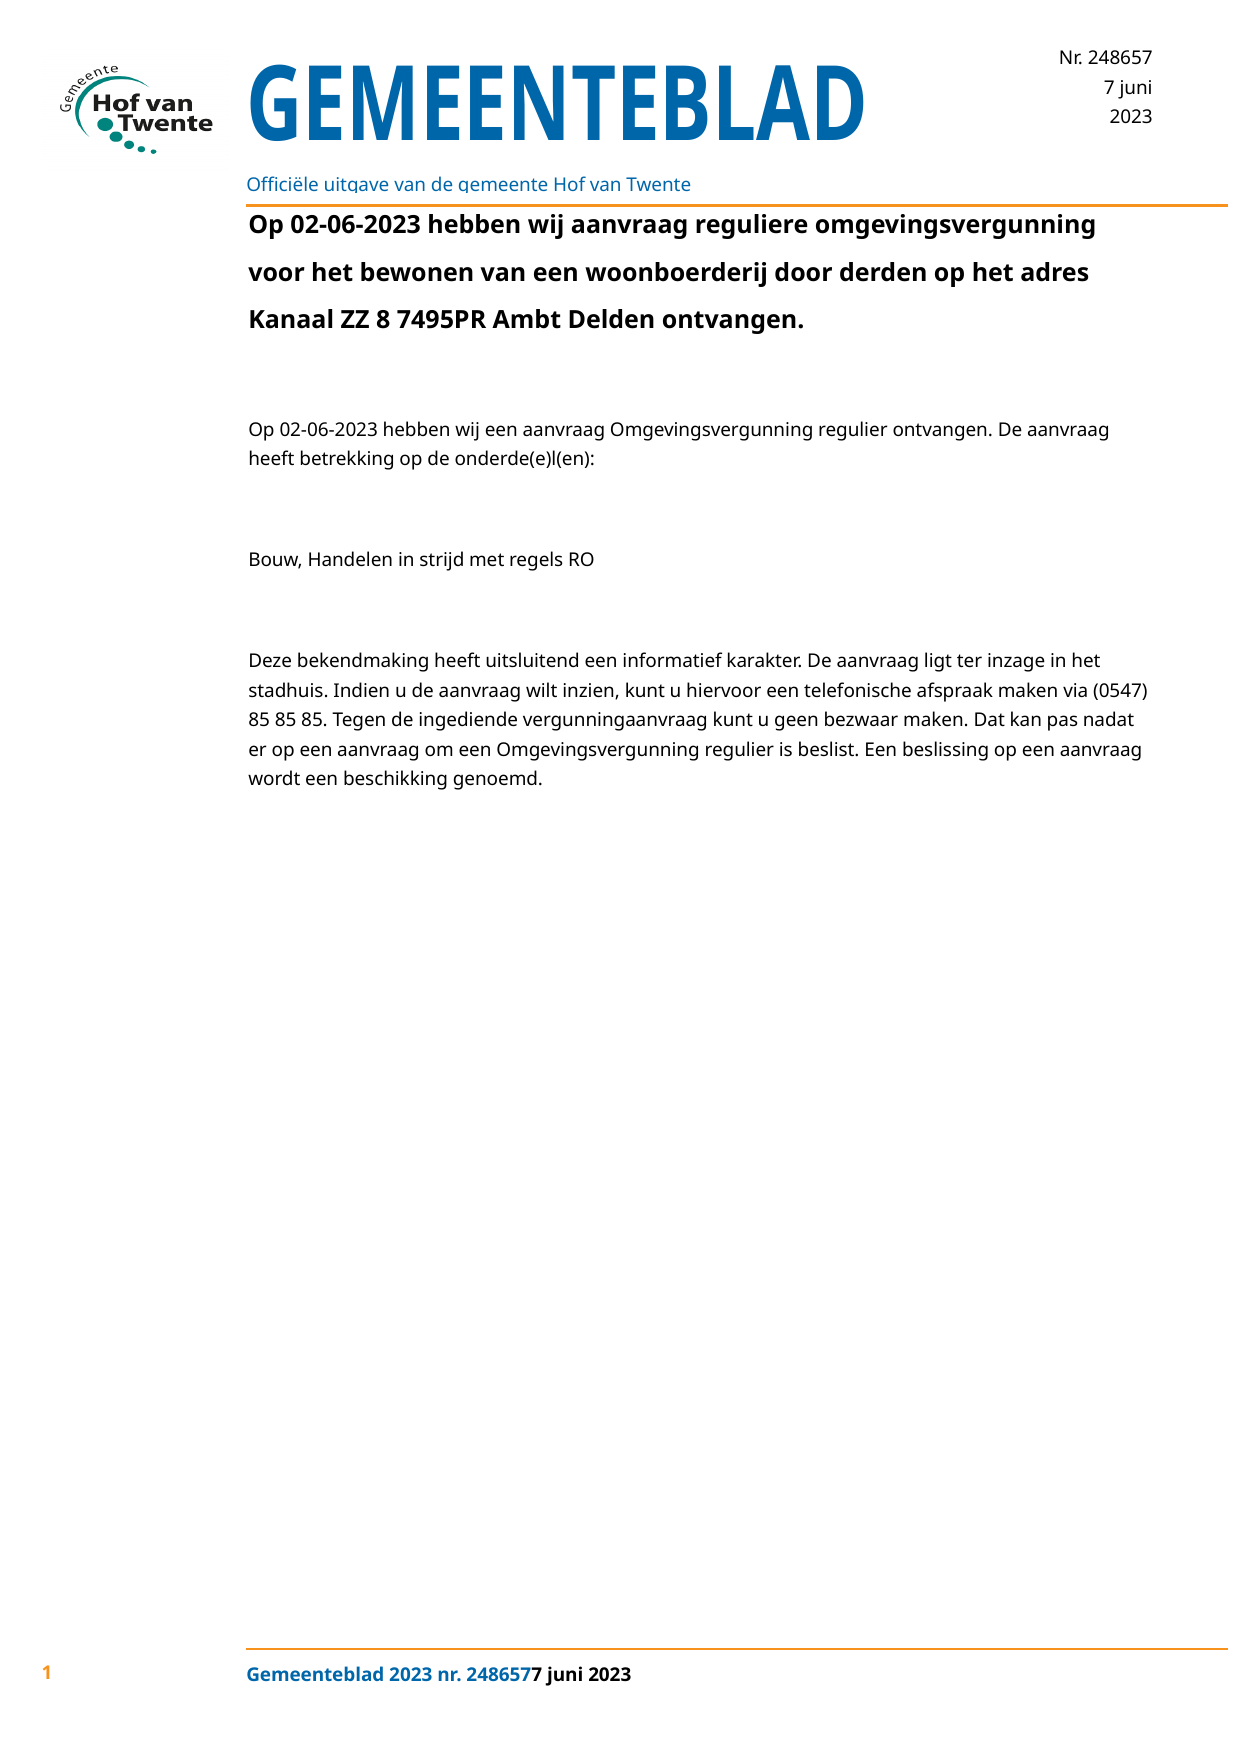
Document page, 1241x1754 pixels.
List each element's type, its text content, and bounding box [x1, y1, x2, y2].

text Op 02-06-2023 hebben wij een aanvraag Omgevingsvergunning regulier ontvangen. De aanvraag heeft betrekking op de onderde(e)l(en): [248, 416, 1152, 471]
text Bouw, Handelen in strijd met regels RO [248, 546, 1152, 572]
text Deze bekendmaking heeft uitsluitend een informatief karakter. De aanvraag ligt ter inzage in het stadhuis. Indien u de aanvraag wilt inzien, kunt u hiervoor een telefonische afspraak maken via (0547) 85 85 85. Tegen de ingediende vergunningaanvraag kunt u geen bezwaar maken. Dat kan pas nadat er op een aanvraag om een Omgevingsvergunning regulier is beslist. Een beslissing op een aanvraag wordt een beschikking genoemd. [248, 647, 1152, 791]
text Op 02-06-2023 hebben wij aanvraag reguliere omgevingsvergunning voor het bewonen van een woonboerderij door derden op het adres Kanaal ZZ 8 7495PR Ambt Delden ontvangen. [248, 207, 1152, 336]
picture [41, 47, 231, 172]
